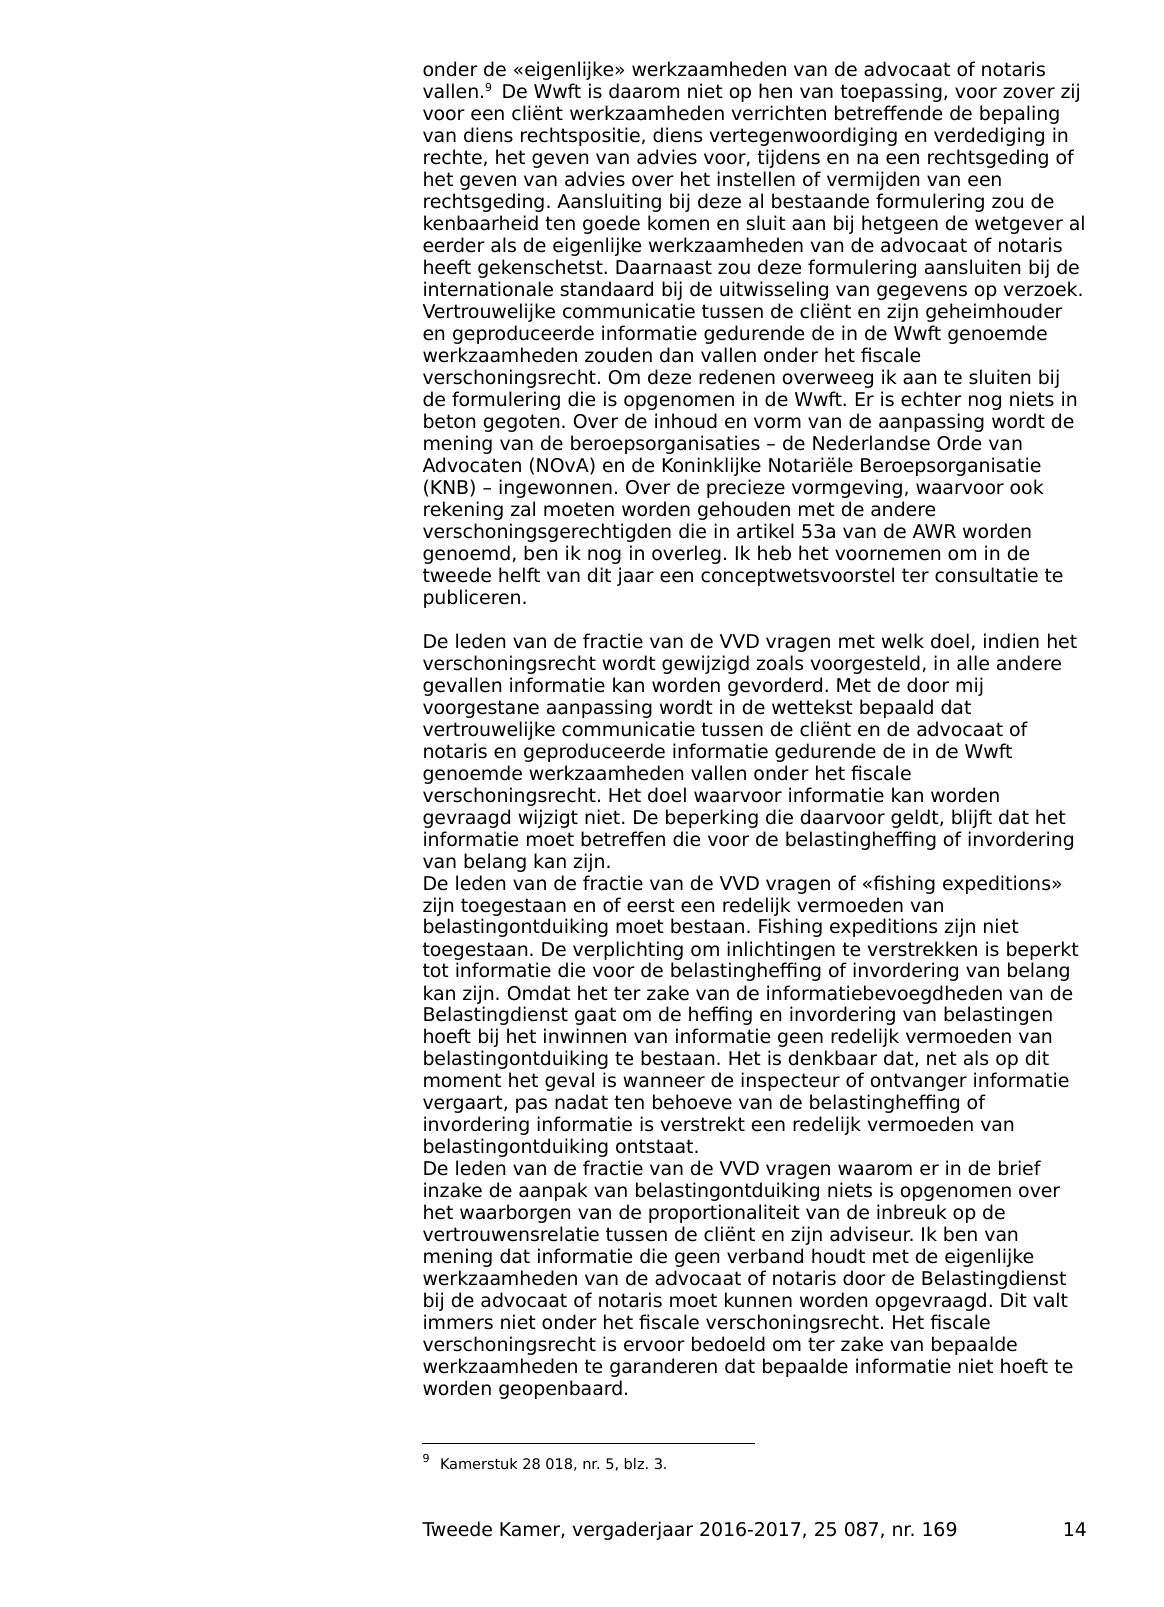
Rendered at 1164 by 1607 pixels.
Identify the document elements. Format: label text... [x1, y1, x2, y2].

text De leden van de fractie van de VVD vragen waarom er in de brief inzake de aanpak van belastingontduiking niets is opgenomen over het waarborgen van de proportionaliteit van de inbreuk op de vertrouwensrelatie tussen de cliënt en zijn adviseur. Ik ben van mening dat informatie die geen verband houdt met de eigenlijke werkzaamheden van de advocaat of notaris door de Belastingdienst bij de advocaat of notaris moet kunnen worden opgevraagd. Dit valt immers niet onder het fiscale verschoningsrecht. Het fiscale verschoningsrecht is ervoor bedoeld om ter zake van bepaalde werkzaamheden te garanderen dat bepaalde informatie niet hoeft te worden geopenbaard. [422, 1158, 1087, 1400]
text Kamerstuk 28 018, nr. 5, blz. 3. [422, 1452, 1087, 1474]
text De leden van de fractie van de VVD vragen met welk doel, indien het verschoningsrecht wordt gewijzigd zoals voorgesteld, in alle andere gevallen informatie kan worden gevorderd. Met de door mij voorgestane aanpassing wordt in de wettekst bepaald dat vertrouwelijke communicatie tussen de cliënt en de advocaat of notaris en geproduceerde informatie gedurende de in de Wwft genoemde werkzaamheden vallen onder het fiscale verschoningsrecht. Het doel waarvoor informatie kan worden gevraagd wijzigt niet. De beperking die daarvoor geldt, blijft dat het informatie moet betreffen die voor de belastingheffing of invordering van belang kan zijn. [422, 631, 1087, 872]
text onder de «eigenlijke» werkzaamheden van de advocaat of notaris vallen. De Wwft is daarom niet op hen van toepassing, voor zover zij voor een cliënt werkzaamheden verrichten betreffende de bepaling van diens rechtspositie, diens vertegenwoordiging en verdediging in rechte, het geven van advies voor, tijdens en na een rechtsgeding of het geven van advies over het instellen of vermijden van een rechtsgeding. Aansluiting bij deze al bestaande formulering zou de kenbaarheid ten goede komen en sluit aan bij hetgeen de wetgever al eerder als de eigenlijke werkzaamheden van de advocaat of notaris heeft gekenschetst. Daarnaast zou deze formulering aansluiten bij de internationale standaard bij de uitwisseling van gegevens op verzoek. Vertrouwelijke communicatie tussen de cliënt en zijn geheimhouder en geproduceerde informatie gedurende de in de Wwft genoemde werkzaamheden zouden dan vallen onder het fiscale verschoningsrecht. Om deze redenen overweeg ik aan te sluiten bij de formulering die is opgenomen in de Wwft. Er is echter nog niets in beton gegoten. Over de inhoud en vorm van de aanpassing wordt de mening van de beroepsorganisaties – de Nederlandse Orde van Advocaten (NOvA) en de Koninklijke Notariële Beroepsorganisatie (KNB) – ingewonnen. Over de precieze vormgeving, waarvoor ook rekening zal moeten worden gehouden met de andere verschoningsgerechtigden die in artikel 53a van de AWR worden genoemd, ben ik nog in overleg. Ik heb het voornemen om in de tweede helft van dit jaar een conceptwetsvoorstel ter consultatie te publiceren. [422, 59, 1087, 608]
text De leden van de fractie van de VVD vragen of «fishing expeditions» zijn toegestaan en of eerst een redelijk vermoeden van belastingontduiking moet bestaan. Fishing expeditions zijn niet toegestaan. De verplichting om inlichtingen te verstrekken is beperkt tot informatie die voor de belastingheffing of invordering van belang kan zijn. Omdat het ter zake van de informatiebevoegdheden van de Belastingdienst gaat om de heffing en invordering van belastingen hoeft bij het inwinnen van informatie geen redelijk vermoeden van belastingontduiking te bestaan. Het is denkbaar dat, net als op dit moment het geval is wanneer de inspecteur of ontvanger informatie vergaart, pas nadat ten behoeve van de belastingheffing of invordering informatie is verstrekt een redelijk vermoeden van belastingontduiking ontstaat. [422, 872, 1087, 1158]
